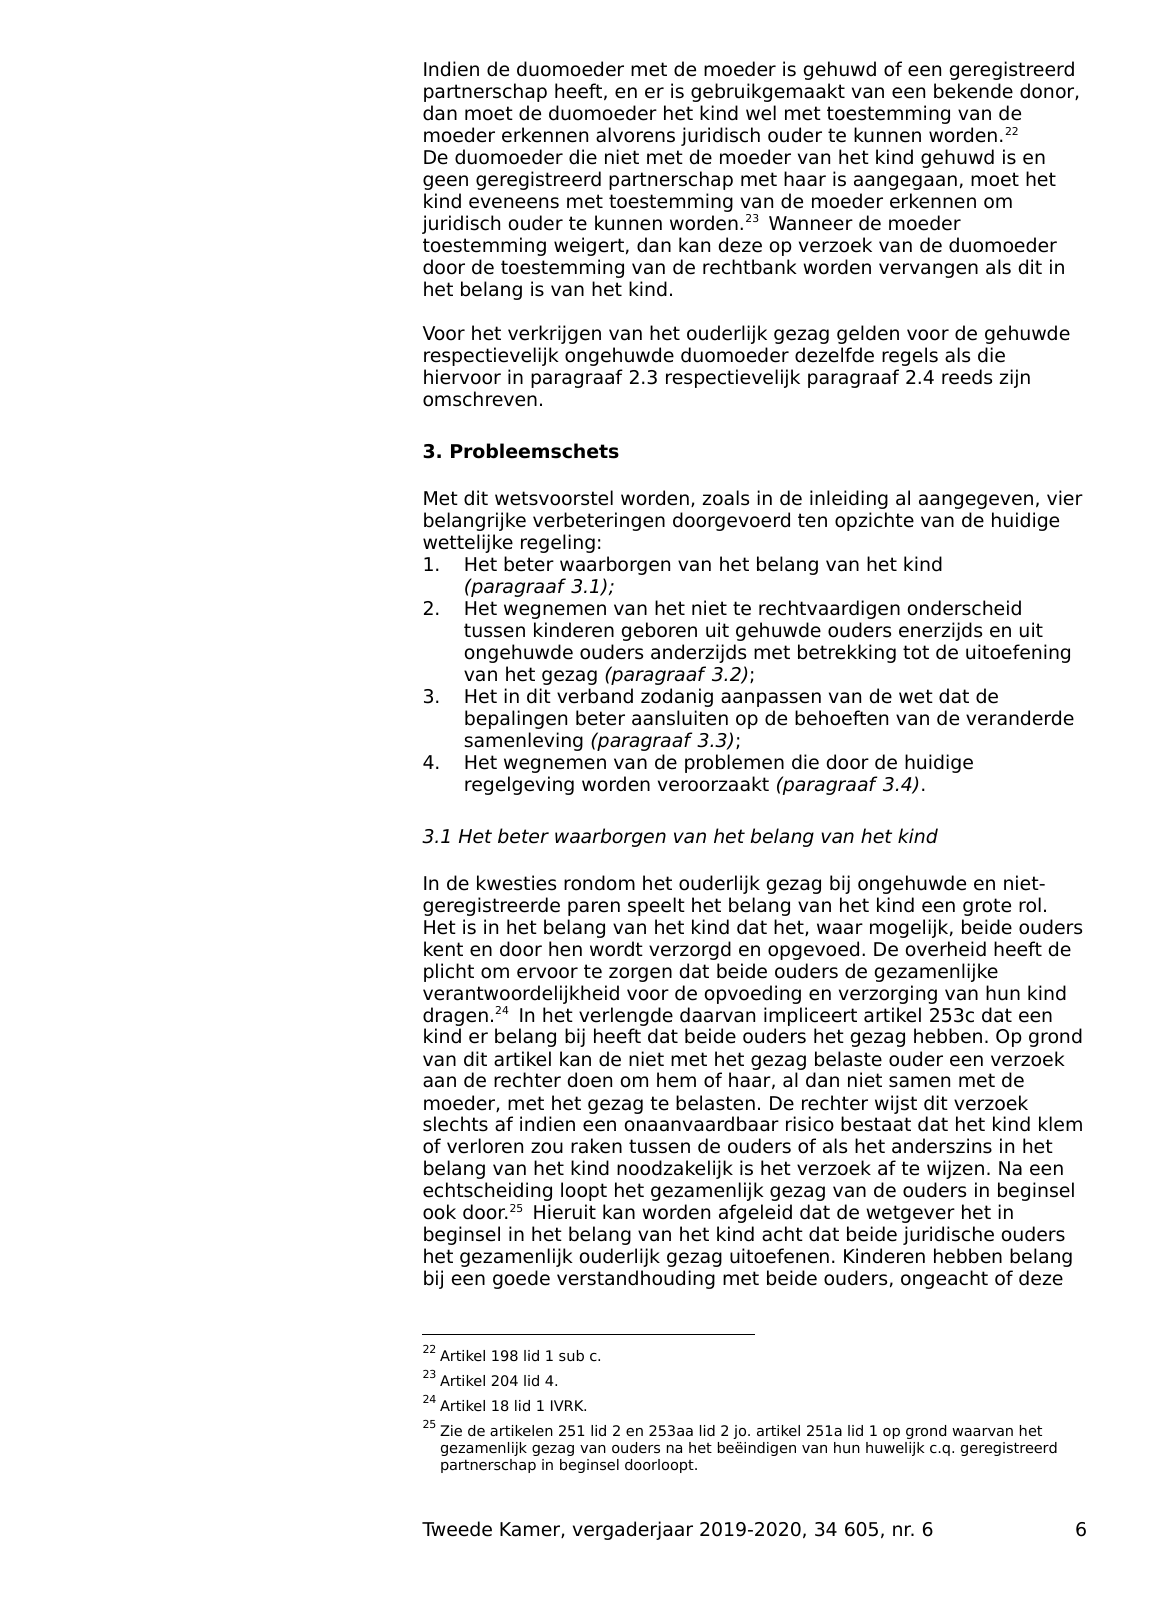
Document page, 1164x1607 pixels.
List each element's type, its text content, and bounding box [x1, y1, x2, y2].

subtitle 3.1 Het beter waarborgen van het belang van het kind [422, 826, 1087, 848]
text Met dit wetsvoorstel worden, zoals in de inleiding al aangegeven, vier belangrijke verbeteringen doorgevoerd ten opzichte van de huidige wettelijke regeling: [422, 488, 1087, 554]
subtitle 3. Probleemschets [422, 441, 1087, 463]
text Zie de artikelen 251 lid 2 en 253aa lid 2 jo. artikel 251a lid 1 op grond waarvan het gezamenlijk gezag van ouders na het beëindigen van hun huwelijk c.q. geregistreerd partnerschap in beginsel doorloopt. [422, 1418, 1087, 1474]
text Artikel 198 lid 1 sub c. [422, 1343, 1087, 1366]
text Voor het verkrijgen van het ouderlijk gezag gelden voor de gehuwde respectievelijk ongehuwde duomoeder dezelfde regels als die hiervoor in paragraaf 2.3 respectievelijk paragraaf 2.4 reeds zijn omschreven. [422, 323, 1087, 411]
text 2. Het wegnemen van het niet te rechtvaardigen onderscheid tussen kinderen geboren uit gehuwde ouders enerzijds en uit ongehuwde ouders anderzijds met betrekking tot de uitoefening van het gezag (paragraaf 3.2); [422, 598, 1087, 686]
text Artikel 18 lid 1 IVRK. [422, 1393, 1087, 1416]
text De duomoeder die niet met de moeder van het kind gehuwd is en geen geregistreerd partnerschap met haar is aangegaan, moet het kind eveneens met toestemming van de moeder erkennen om juridisch ouder te kunnen worden. Wanneer de moeder toestemming weigert, dan kan deze op verzoek van de duomoeder door de toestemming van de rechtbank worden vervangen als dit in het belang is van het kind. [422, 147, 1087, 301]
text 4. Het wegnemen van de problemen die door de huidige regelgeving worden veroorzaakt (paragraaf 3.4). [422, 752, 1087, 796]
text Artikel 204 lid 4. [422, 1368, 1087, 1391]
text 1. Het beter waarborgen van het belang van het kind (paragraaf 3.1); [422, 554, 1087, 598]
text In de kwesties rondom het ouderlijk gezag bij ongehuwde en niet-geregistreerde paren speelt het belang van het kind een grote rol. Het is in het belang van het kind dat het, waar mogelijk, beide ouders kent en door hen wordt verzorgd en opgevoed. De overheid heeft de plicht om ervoor te zorgen dat beide ouders de gezamenlijke verantwoordelijkheid voor de opvoeding en verzorging van hun kind dragen. In het verlengde daarvan impliceert artikel 253c dat een kind er belang bij heeft dat beide ouders het gezag hebben. Op grond van dit artikel kan de niet met het gezag belaste ouder een verzoek aan de rechter doen om hem of haar, al dan niet samen met de moeder, met het gezag te belasten. De rechter wijst dit verzoek slechts af indien een onaanvaardbaar risico bestaat dat het kind klem of verloren zou raken tussen de ouders of als het anderszins in het belang van het kind noodzakelijk is het verzoek af te wijzen. Na een echtscheiding loopt het gezamenlijk gezag van de ouders in beginsel ook door. Hieruit kan worden afgeleid dat de wetgever het in beginsel in het belang van het kind acht dat beide juridische ouders het gezamenlijk ouderlijk gezag uitoefenen. Kinderen hebben belang bij een goede verstandhouding met beide ouders, ongeacht of deze [422, 873, 1087, 1290]
text Indien de duomoeder met de moeder is gehuwd of een geregistreerd partnerschap heeft, en er is gebruikgemaakt van een bekende donor, dan moet de duomoeder het kind wel met toestemming van de moeder erkennen alvorens juridisch ouder te kunnen worden. [422, 59, 1087, 147]
text 3. Het in dit verband zodanig aanpassen van de wet dat de bepalingen beter aansluiten op de behoeften van de veranderde samenleving (paragraaf 3.3); [422, 686, 1087, 752]
